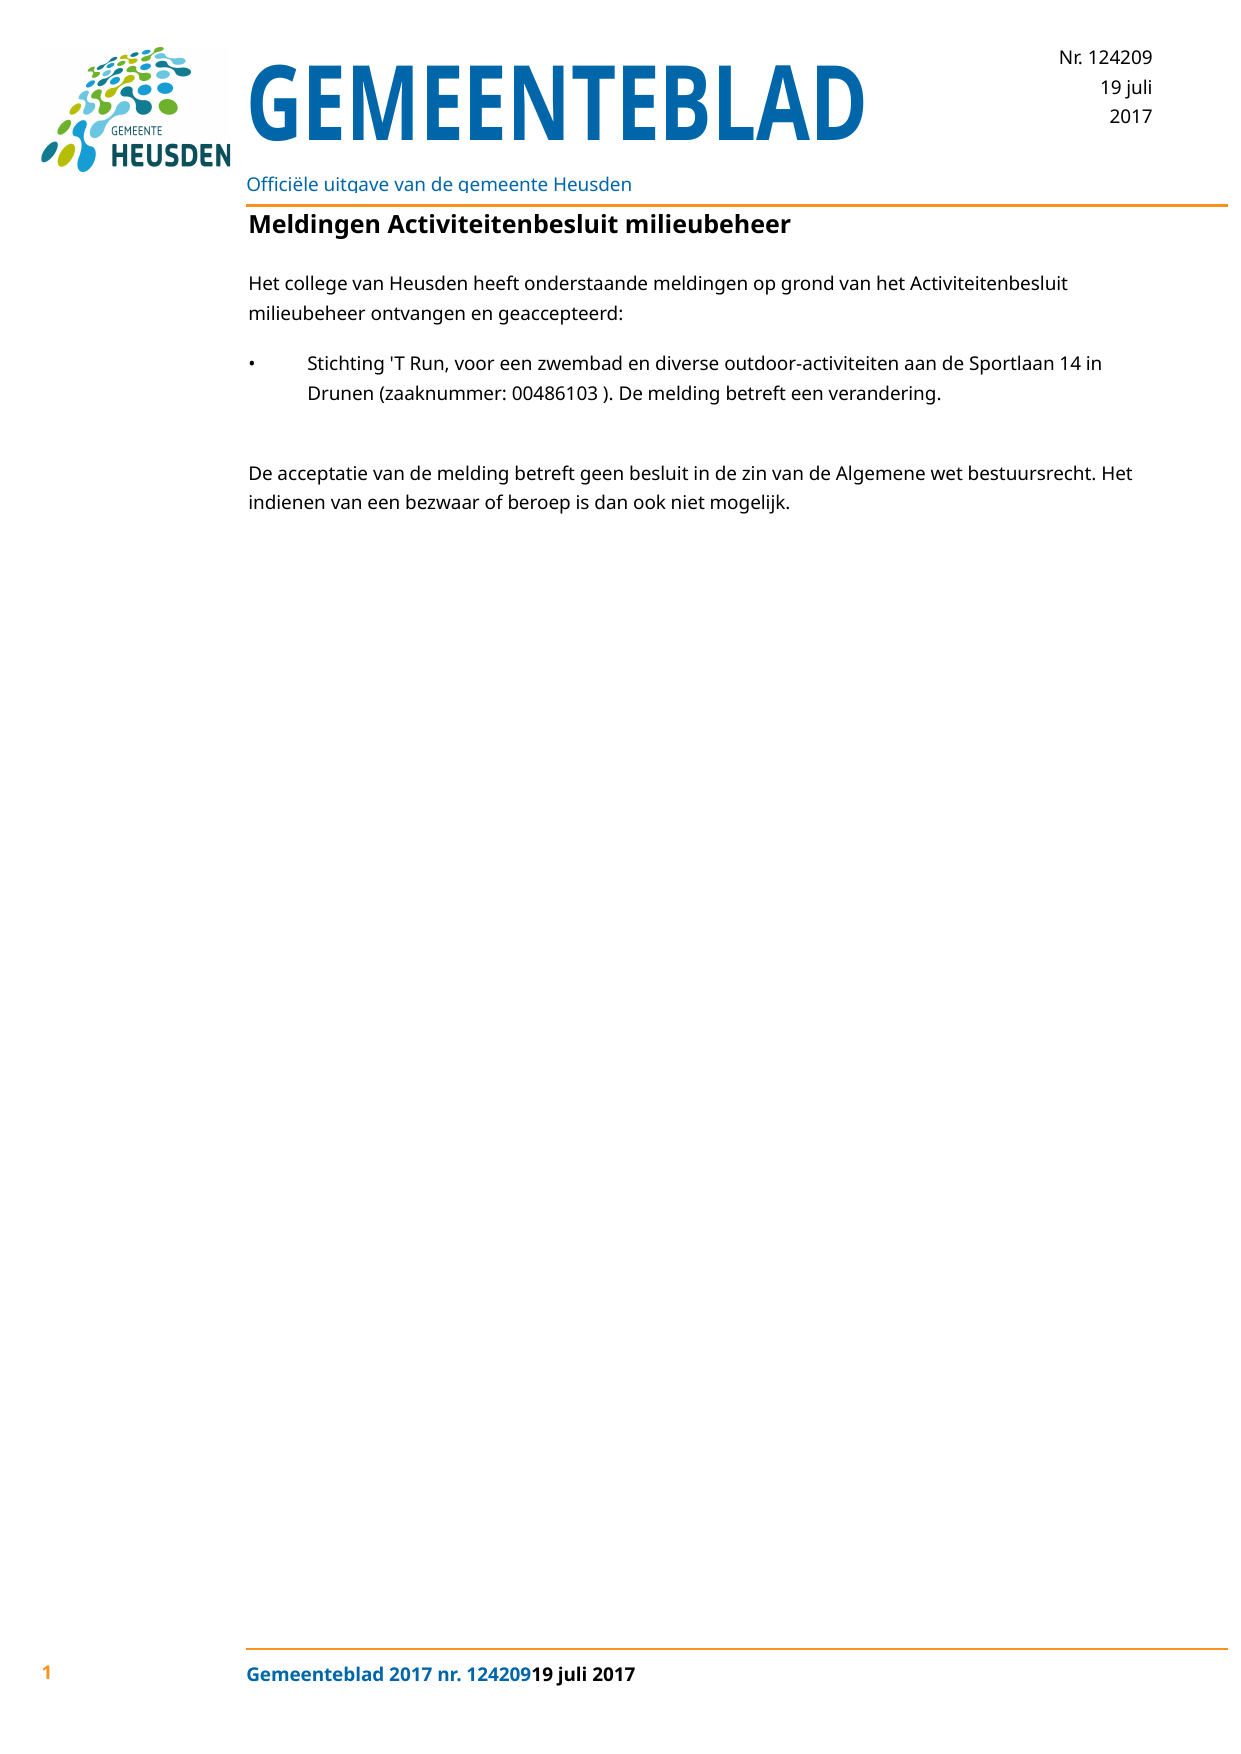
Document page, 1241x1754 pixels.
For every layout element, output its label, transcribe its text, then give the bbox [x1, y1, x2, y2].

text Het college van Heusden heeft onderstaande meldingen op grond van het Activiteitenbesluit milieubeheer ontvangen en geaccepteerd: [248, 270, 1152, 326]
list Stichting 'T Run, voor een zwembad en diverse outdoor-activiteiten aan de Sportlaan 14 in Drunen (zaaknummer: 00486103 ). De melding betreft een verandering. [248, 350, 1152, 406]
picture [41, 47, 231, 172]
text De acceptatie van de melding betreft geen besluit in de zin van de Algemene wet bestuursrecht. Het indienen van een bezwaar of beroep is dan ook niet mogelijk. [248, 460, 1152, 515]
text Meldingen Activiteitenbesluit milieubeheer [248, 207, 1152, 241]
